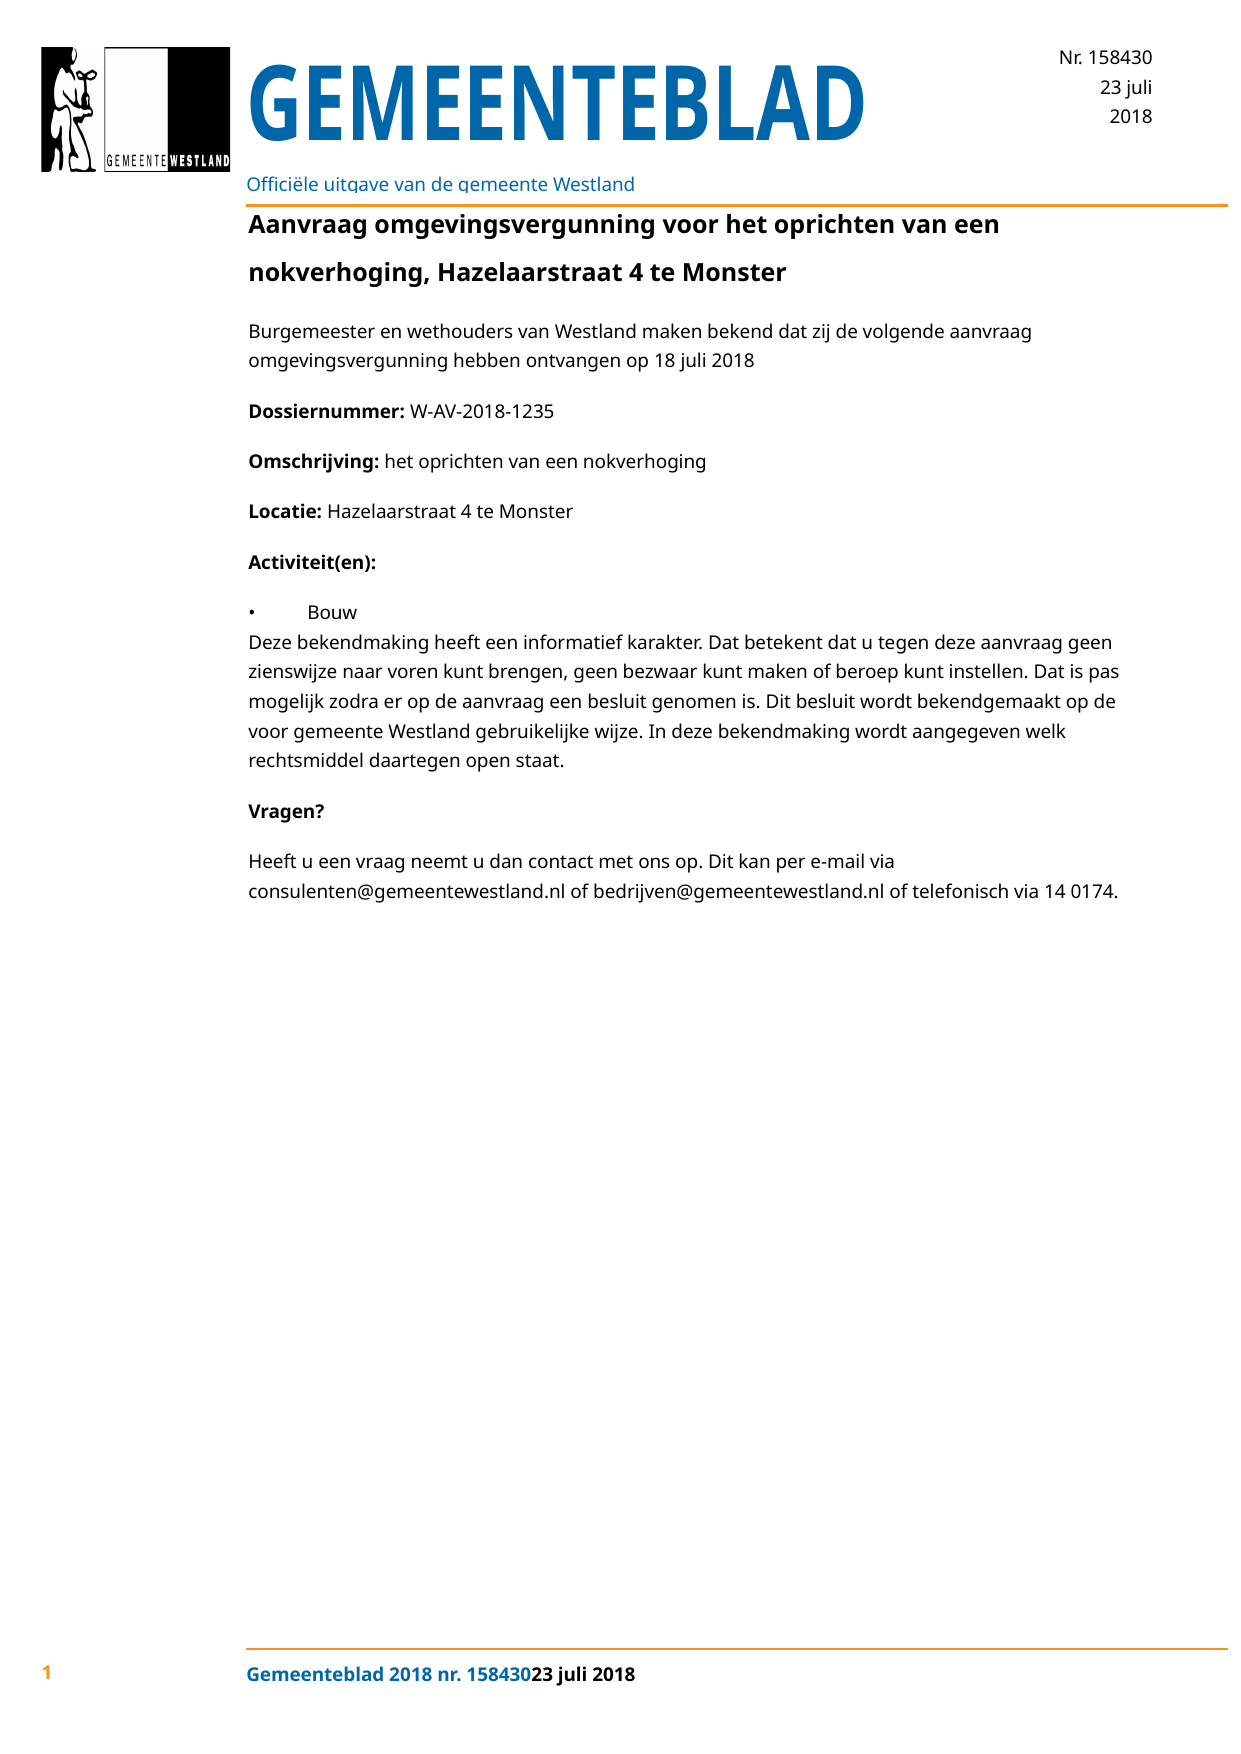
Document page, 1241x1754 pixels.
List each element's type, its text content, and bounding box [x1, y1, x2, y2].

text Burgemeester en wethouders van Westland maken bekend dat zij de volgende aanvraag omgevingsvergunning hebben ontvangen op 18 juli 2018 [248, 318, 1152, 373]
text Locatie: Hazelaarstraat 4 te Monster [248, 499, 1152, 524]
text Aanvraag omgevingsvergunning voor het oprichten van een nokverhoging, Hazelaarstraat 4 te Monster [248, 207, 1152, 288]
text Dossiernummer: W-AV-2018-1235 [248, 398, 1152, 424]
text Deze bekendmaking heeft een informatief karakter. Dat betekent dat u tegen deze aanvraag geen zienswijze naar voren kunt brengen, geen bezwaar kunt maken of beroep kunt instellen. Dat is pas mogelijk zodra er op de aanvraag een besluit genomen is. Dit besluit wordt bekendgemaakt op de voor gemeente Westland gebruikelijke wijze. In deze bekendmaking wordt aangegeven welk rechtsmiddel daartegen open staat. [248, 629, 1152, 773]
text Activiteit(en): [248, 549, 1152, 575]
text Heeft u een vraag neemt u dan contact met ons op. Dit kan per e-mail via consulenten@gemeentewestland.nl of bedrijven@gemeentewestland.nl of telefonisch via 14 0174. [248, 848, 1152, 904]
list Bouw [248, 599, 1152, 625]
text Omschrijving: het oprichten van een nokverhoging [248, 448, 1152, 474]
text Vragen? [248, 798, 1152, 824]
picture [41, 47, 231, 172]
